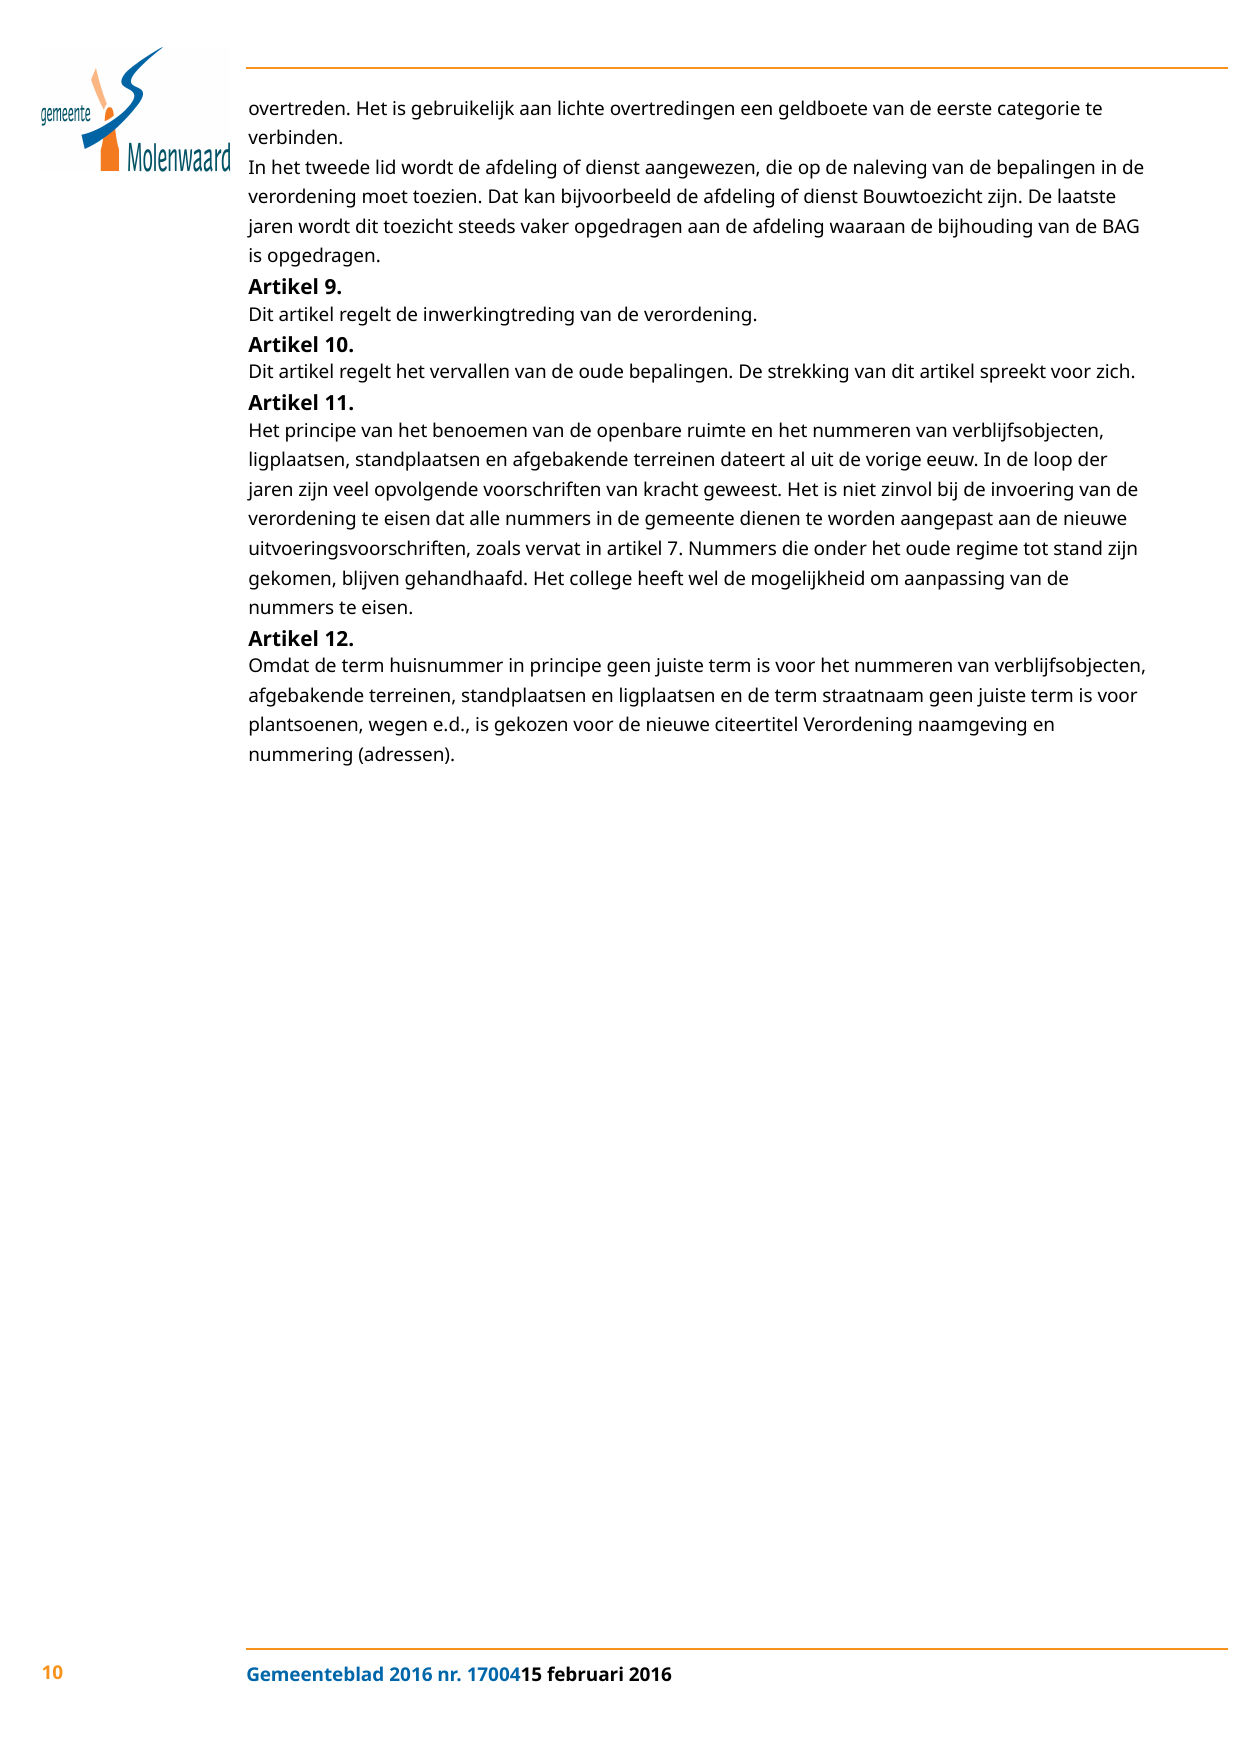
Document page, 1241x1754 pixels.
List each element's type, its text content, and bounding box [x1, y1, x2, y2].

picture [41, 47, 231, 172]
text Dit artikel regelt het vervallen van de oude bepalingen. De strekking van dit artikel spreekt voor zich. [248, 359, 1152, 384]
text Dit artikel regelt de inwerkingtreding van de verordening. [248, 301, 1152, 326]
text Artikel 10. [248, 330, 1152, 359]
text Het principe van het benoemen van de openbare ruimte en het nummeren van verblijfsobjecten, ligplaatsen, standplaatsen en afgebakende terreinen dateert al uit de vorige eeuw. In de loop der jaren zijn veel opvolgende voorschriften van kracht geweest. Het is niet zinvol bij de invoering van de verordening te eisen dat alle nummers in de gemeente dienen te worden aangepast aan de nieuwe uitvoeringsvoorschriften, zoals vervat in artikel 7. Nummers die onder het oude regime tot stand zijn gekomen, blijven gehandhaafd. Het college heeft wel de mogelijkheid om aanpassing van de nummers te eisen. [248, 417, 1152, 620]
text overtreden. Het is gebruikelijk aan lichte overtredingen een geldboete van de eerste categorie te verbinden. [248, 95, 1152, 150]
text Artikel 11. [248, 388, 1152, 417]
text Artikel 12. [248, 624, 1152, 652]
text Artikel 9. [248, 272, 1152, 301]
text Omdat de term huisnummer in principe geen juiste term is voor het nummeren van verblijfsobjecten, afgebakende terreinen, standplaatsen en ligplaatsen en de term straatnaam geen juiste term is voor plantsoenen, wegen e.d., is gekozen voor de nieuwe citeertitel Verordening naamgeving en nummering (adressen). [248, 652, 1152, 767]
text In het tweede lid wordt de afdeling of dienst aangewezen, die op de naleving van de bepalingen in de verordening moet toezien. Dat kan bijvoorbeeld de afdeling of dienst Bouwtoezicht zijn. De laatste jaren wordt dit toezicht steeds vaker opgedragen aan de afdeling waaraan de bijhouding van de BAG is opgedragen. [248, 154, 1152, 268]
